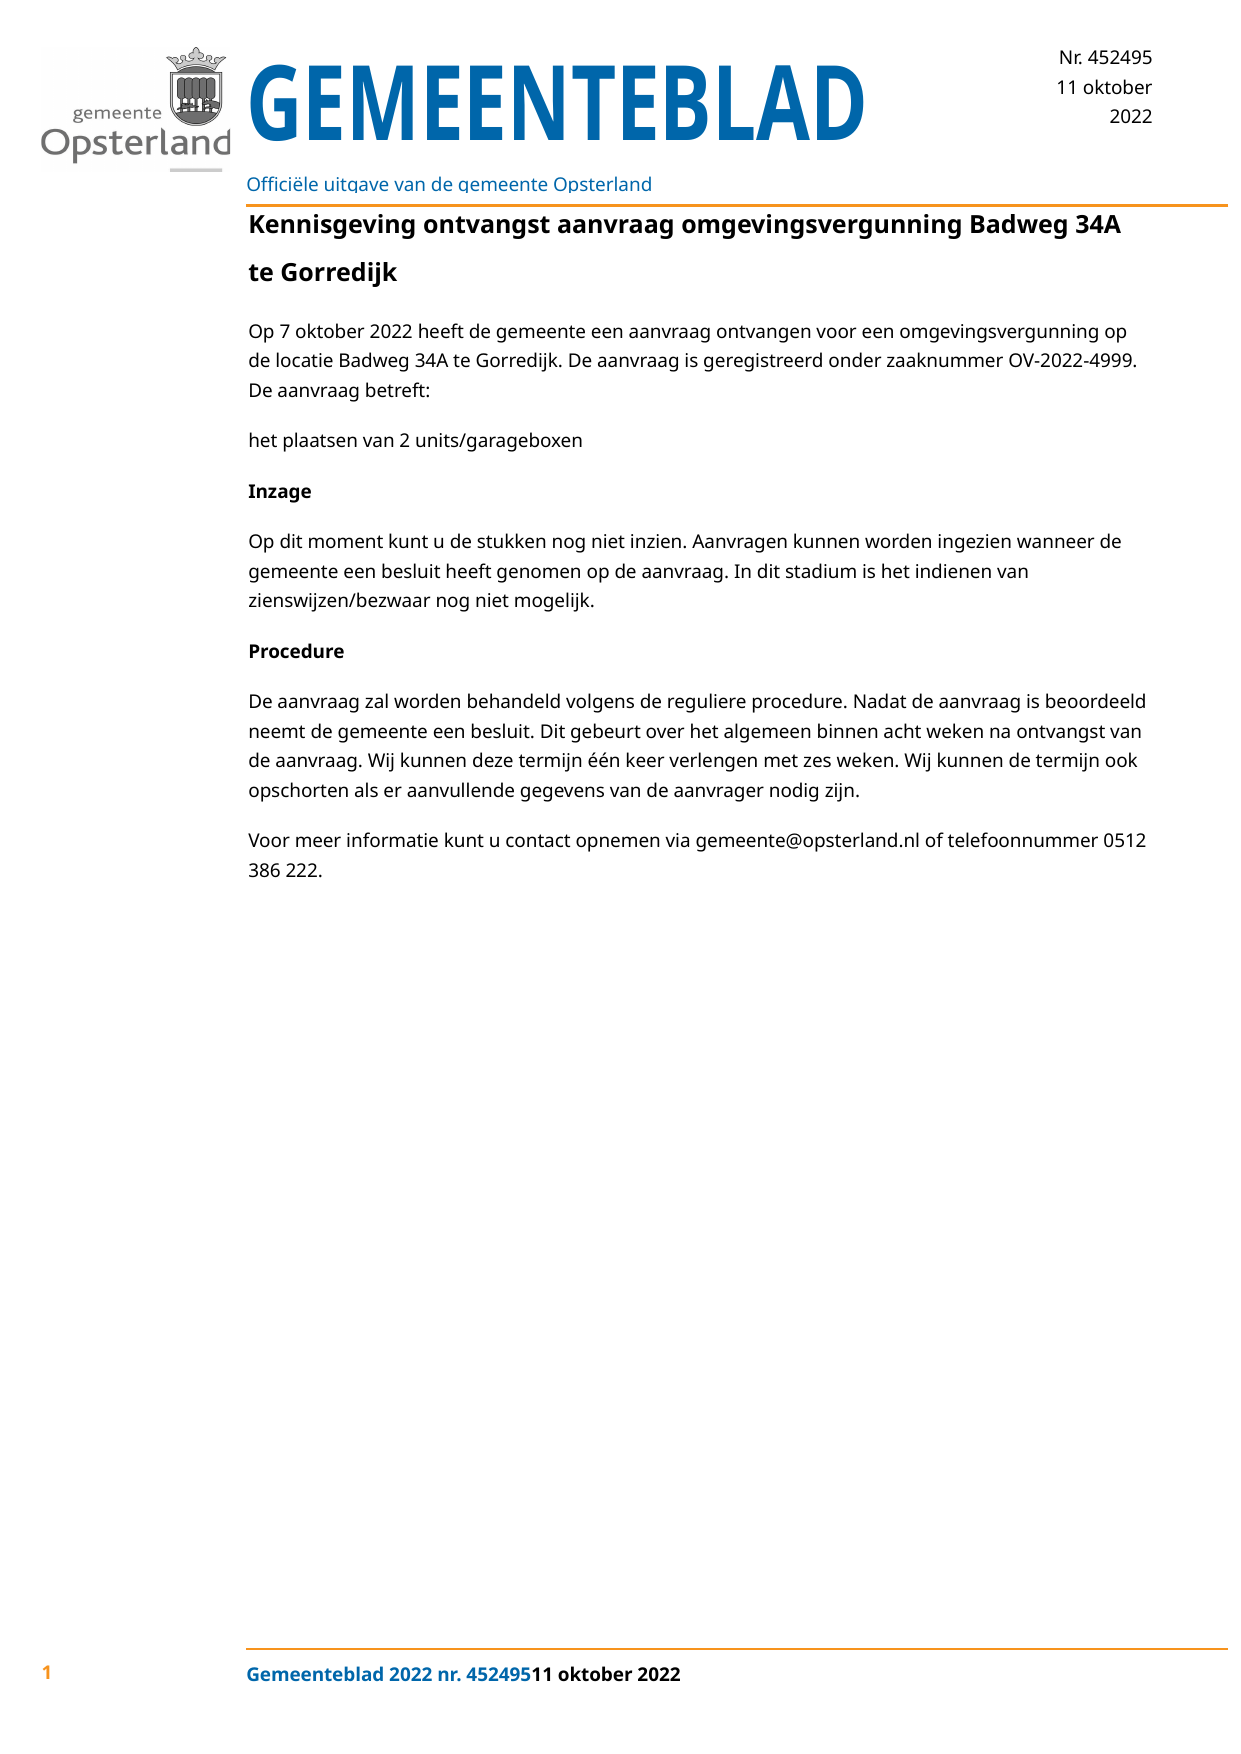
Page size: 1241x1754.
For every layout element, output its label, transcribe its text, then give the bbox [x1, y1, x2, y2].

text Kennisgeving ontvangst aanvraag omgevingsvergunning Badweg 34A te Gorredijk [248, 207, 1152, 288]
text Op 7 oktober 2022 heeft de gemeente een aanvraag ontvangen voor een omgevingsvergunning op de locatie Badweg 34A te Gorredijk. De aanvraag is geregistreerd onder zaaknummer OV-2022-4999. De aanvraag betreft: [248, 318, 1152, 403]
text De aanvraag zal worden behandeld volgens de reguliere procedure. Nadat de aanvraag is beoordeeld neemt de gemeente een besluit. Dit gebeurt over het algemeen binnen acht weken na ontvangst van de aanvraag. Wij kunnen deze termijn één keer verlengen met zes weken. Wij kunnen de termijn ook opschorten als er aanvullende gegevens van de aanvrager nodig zijn. [248, 688, 1152, 803]
text Procedure [248, 638, 1152, 664]
text Op dit moment kunt u de stukken nog niet inzien. Aanvragen kunnen worden ingezien wanneer de gemeente een besluit heeft genomen op de aanvraag. In dit stadium is het indienen van zienswijzen/bezwaar nog niet mogelijk. [248, 528, 1152, 613]
text Inzage [248, 478, 1152, 504]
text het plaatsen van 2 units/garageboxen [248, 427, 1152, 453]
text Voor meer informatie kunt u contact opnemen via gemeente@opsterland.nl of telefoonnummer 0512 386 222. [248, 827, 1152, 883]
picture [41, 47, 231, 172]
